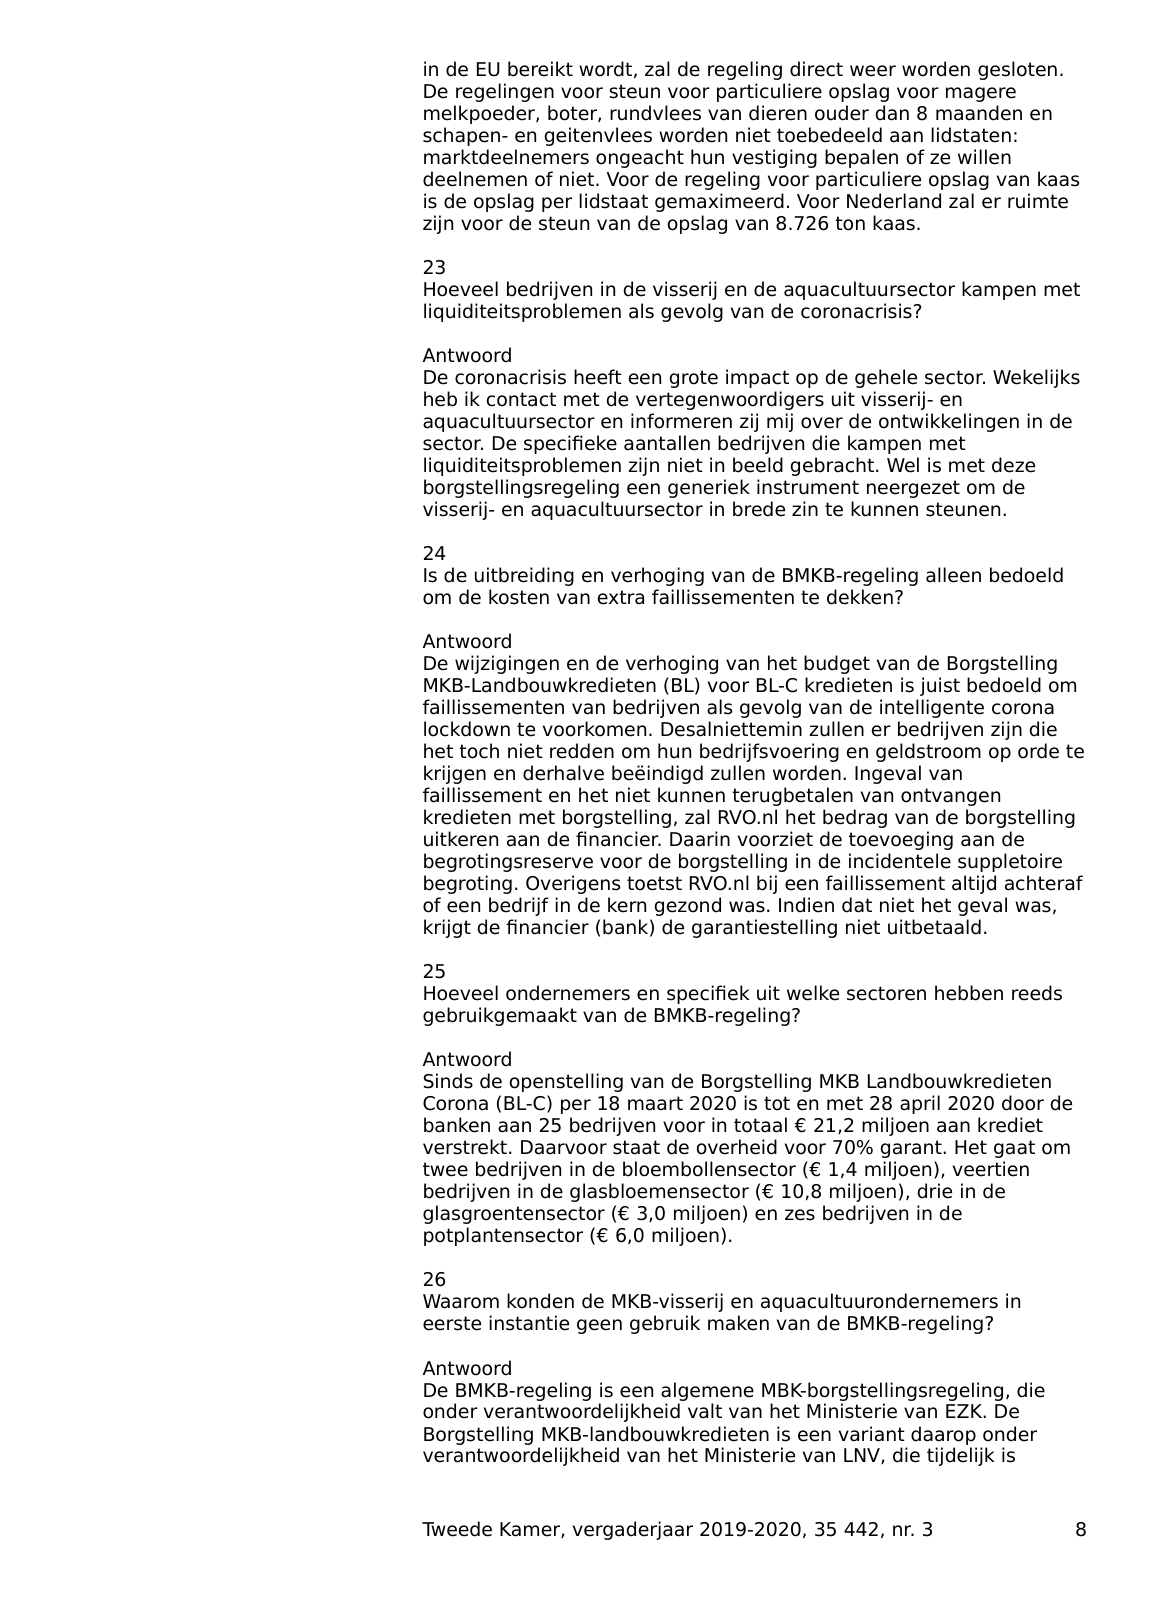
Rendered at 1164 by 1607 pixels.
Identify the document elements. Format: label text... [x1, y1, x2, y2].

text De wijzigingen en de verhoging van het budget van de Borgstelling MKB-Landbouwkredieten (BL) voor BL-C kredieten is juist bedoeld om faillissementen van bedrijven als gevolg van de intelligente corona lockdown te voorkomen. Desalniettemin zullen er bedrijven zijn die het toch niet redden om hun bedrijfsvoering en geldstroom op orde te krijgen en derhalve beëindigd zullen worden. Ingeval van faillissement en het niet kunnen terugbetalen van ontvangen kredieten met borgstelling, zal RVO.nl het bedrag van de borgstelling uitkeren aan de financier. Daarin voorziet de toevoeging aan de begrotingsreserve voor de borgstelling in de incidentele suppletoire begroting. Overigens toetst RVO.nl bij een faillissement altijd achteraf of een bedrijf in de kern gezond was. Indien dat niet het geval was, krijgt de financier (bank) de garantiestelling niet uitbetaald. [422, 653, 1087, 939]
text Antwoord [422, 1049, 1087, 1071]
text Hoeveel ondernemers en specifiek uit welke sectoren hebben reeds gebruikgemaakt van de BMKB-regeling? [422, 983, 1087, 1027]
text 25 [422, 961, 1087, 983]
text Sinds de openstelling van de Borgstelling MKB Landbouwkredieten Corona (BL-C) per 18 maart 2020 is tot en met 28 april 2020 door de banken aan 25 bedrijven voor in totaal € 21,2 miljoen aan krediet verstrekt. Daarvoor staat de overheid voor 70% garant. Het gaat om twee bedrijven in de bloembollensector (€ 1,4 miljoen), veertien bedrijven in de glasbloemensector (€ 10,8 miljoen), drie in de glasgroentensector (€ 3,0 miljoen) en zes bedrijven in de potplantensector (€ 6,0 miljoen). [422, 1071, 1087, 1247]
text 23 [422, 257, 1087, 279]
text De BMKB-regeling is een algemene MBK-borgstellingsregeling, die onder verantwoordelijkheid valt van het Ministerie van EZK. De Borgstelling MKB-landbouwkredieten is een variant daarop onder verantwoordelijkheid van het Ministerie van LNV, die tijdelijk is [422, 1379, 1087, 1467]
text De coronacrisis heeft een grote impact op de gehele sector. Wekelijks heb ik contact met de vertegenwoordigers uit visserij- en aquacultuursector en informeren zij mij over de ontwikkelingen in de sector. De specifieke aantallen bedrijven die kampen met liquiditeitsproblemen zijn niet in beeld gebracht. Wel is met deze borgstellingsregeling een generiek instrument neergezet om de visserij- en aquacultuursector in brede zin te kunnen steunen. [422, 367, 1087, 521]
text Antwoord [422, 1357, 1087, 1379]
text Antwoord [422, 631, 1087, 653]
text in de EU bereikt wordt, zal de regeling direct weer worden gesloten. De regelingen voor steun voor particuliere opslag voor magere melkpoeder, boter, rundvlees van dieren ouder dan 8 maanden en schapen- en geitenvlees worden niet toebedeeld aan lidstaten: marktdeelnemers ongeacht hun vestiging bepalen of ze willen deelnemen of niet. Voor de regeling voor particuliere opslag van kaas is de opslag per lidstaat gemaximeerd. Voor Nederland zal er ruimte zijn voor de steun van de opslag van 8.726 ton kaas. [422, 59, 1087, 235]
text Is de uitbreiding en verhoging van de BMKB-regeling alleen bedoeld om de kosten van extra faillissementen te dekken? [422, 565, 1087, 609]
text 24 [422, 543, 1087, 565]
text Hoeveel bedrijven in de visserij en de aquacultuursector kampen met liquiditeitsproblemen als gevolg van de coronacrisis? [422, 279, 1087, 323]
text 26 [422, 1269, 1087, 1291]
text Waarom konden de MKB-visserij en aquacultuurondernemers in eerste instantie geen gebruik maken van de BMKB-regeling? [422, 1291, 1087, 1335]
text Antwoord [422, 345, 1087, 367]
